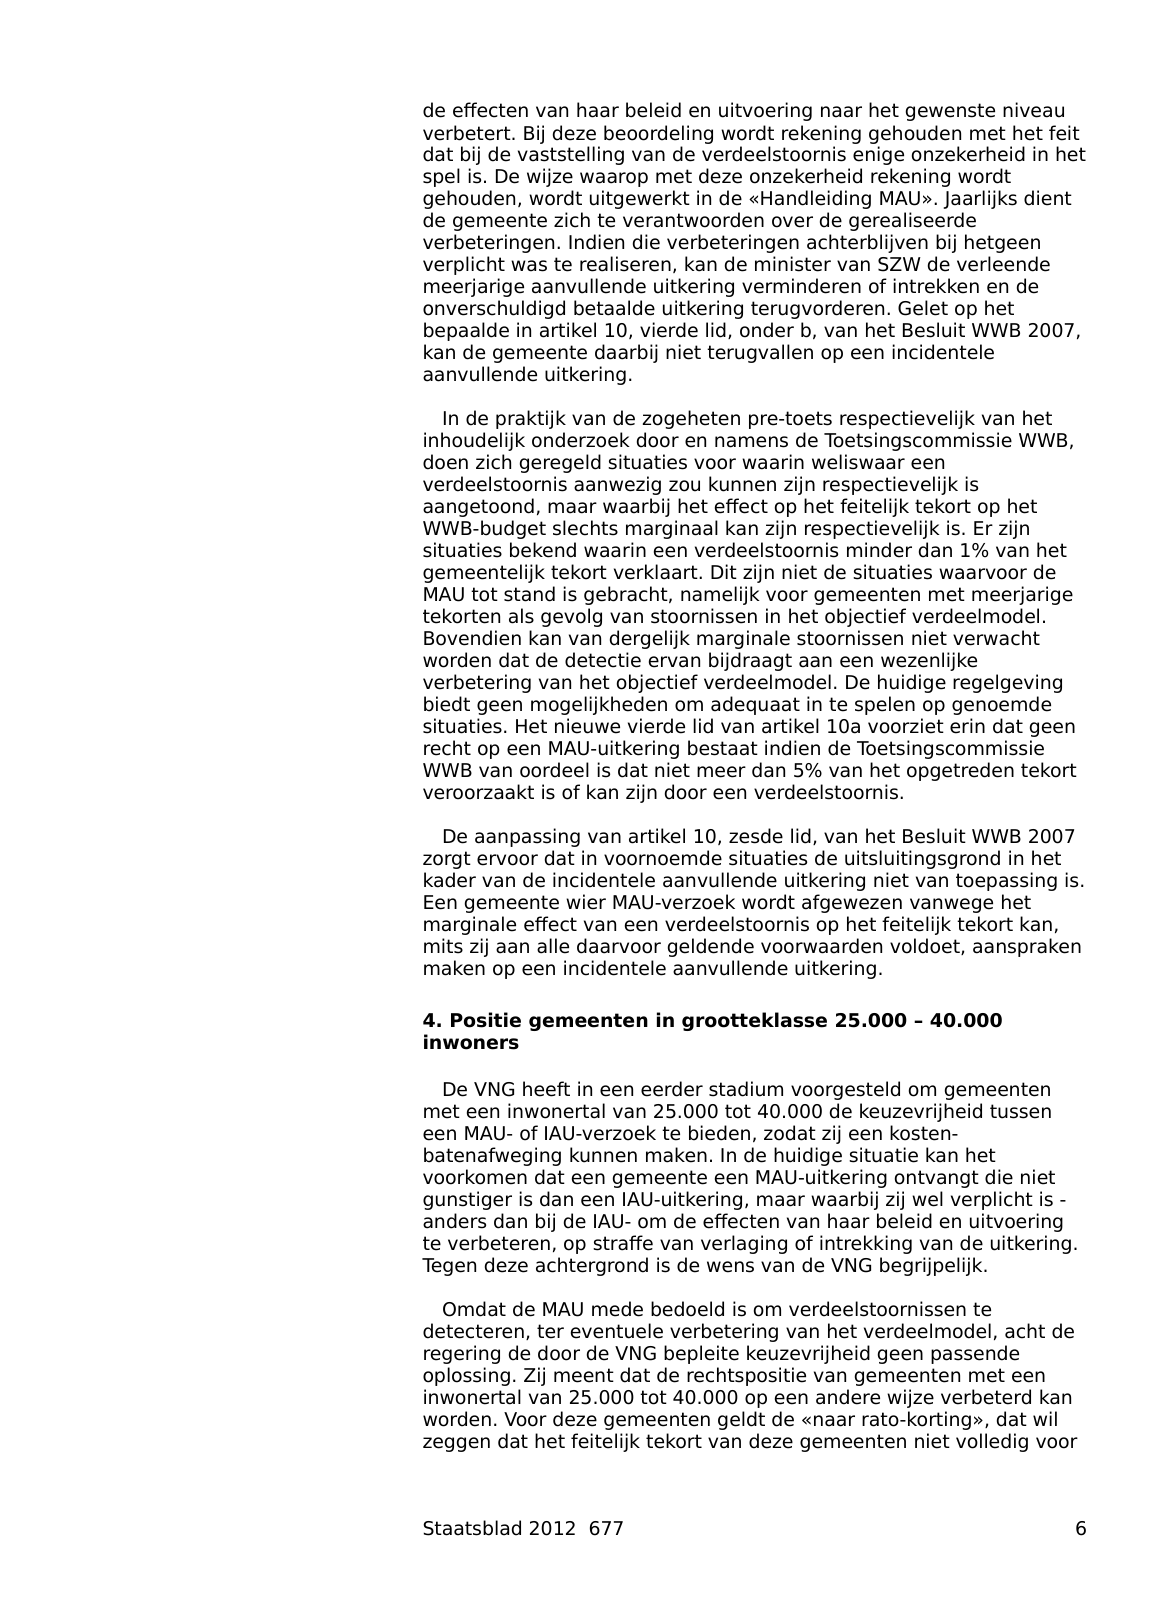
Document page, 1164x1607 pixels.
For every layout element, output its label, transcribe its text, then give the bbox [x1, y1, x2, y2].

text De VNG heeft in een eerder stadium voorgesteld om gemeenten met een inwonertal van 25.000 tot 40.000 de keuzevrijheid tussen een MAU- of IAU-verzoek te bieden, zodat zij een kosten-batenafweging kunnen maken. In de huidige situatie kan het voorkomen dat een gemeente een MAU-uitkering ontvangt die niet gunstiger is dan een IAU-uitkering, maar waarbij zij wel verplicht is -anders dan bij de IAU- om de effecten van haar beleid en uitvoering te verbeteren, op straffe van verlaging of intrekking van de uitkering. Tegen deze achtergrond is de wens van de VNG begrijpelijk. [422, 1079, 1087, 1277]
text Omdat de MAU mede bedoeld is om verdeelstoornissen te detecteren, ter eventuele verbetering van het verdeelmodel, acht de regering de door de VNG bepleite keuzevrijheid geen passende oplossing. Zij meent dat de rechtspositie van gemeenten met een inwonertal van 25.000 tot 40.000 op een andere wijze verbeterd kan worden. Voor deze gemeenten geldt de «naar rato-korting», dat wil zeggen dat het feitelijk tekort van deze gemeenten niet volledig voor [422, 1299, 1087, 1453]
text In de praktijk van de zogeheten pre-toets respectievelijk van het inhoudelijk onderzoek door en namens de Toetsingscommissie WWB, doen zich geregeld situaties voor waarin weliswaar een verdeelstoornis aanwezig zou kunnen zijn respectievelijk is aangetoond, maar waarbij het effect op het feitelijk tekort op het WWB-budget slechts marginaal kan zijn respectievelijk is. Er zijn situaties bekend waarin een verdeelstoornis minder dan 1% van het gemeentelijk tekort verklaart. Dit zijn niet de situaties waarvoor de MAU tot stand is gebracht, namelijk voor gemeenten met meerjarige tekorten als gevolg van stoornissen in het objectief verdeelmodel. Bovendien kan van dergelijk marginale stoornissen niet verwacht worden dat de detectie ervan bijdraagt aan een wezenlijke verbetering van het objectief verdeelmodel. De huidige regelgeving biedt geen mogelijkheden om adequaat in te spelen op genoemde situaties. Het nieuwe vierde lid van artikel 10a voorziet erin dat geen recht op een MAU-uitkering bestaat indien de Toetsingscommissie WWB van oordeel is dat niet meer dan 5% van het opgetreden tekort veroorzaakt is of kan zijn door een verdeelstoornis. [422, 408, 1087, 804]
text de effecten van haar beleid en uitvoering naar het gewenste niveau verbetert. Bij deze beoordeling wordt rekening gehouden met het feit dat bij de vaststelling van de verdeelstoornis enige onzekerheid in het spel is. De wijze waarop met deze onzekerheid rekening wordt gehouden, wordt uitgewerkt in de «Handleiding MAU». Jaarlijks dient de gemeente zich te verantwoorden over de gerealiseerde verbeteringen. Indien die verbeteringen achterblijven bij hetgeen verplicht was te realiseren, kan de minister van SZW de verleende meerjarige aanvullende uitkering verminderen of intrekken en de onverschuldigd betaalde uitkering terugvorderen. Gelet op het bepaalde in artikel 10, vierde lid, onder b, van het Besluit WWB 2007, kan de gemeente daarbij niet terugvallen op een incidentele aanvullende uitkering. [422, 100, 1087, 386]
subtitle 4. Positie gemeenten in grootteklasse 25.000 – 40.000 inwoners [422, 1010, 1087, 1054]
text De aanpassing van artikel 10, zesde lid, van het Besluit WWB 2007 zorgt ervoor dat in voornoemde situaties de uitsluitingsgrond in het kader van de incidentele aanvullende uitkering niet van toepassing is. Een gemeente wier MAU-verzoek wordt afgewezen vanwege het marginale effect van een verdeelstoornis op het feitelijk tekort kan, mits zij aan alle daarvoor geldende voorwaarden voldoet, aanspraken maken op een incidentele aanvullende uitkering. [422, 826, 1087, 980]
